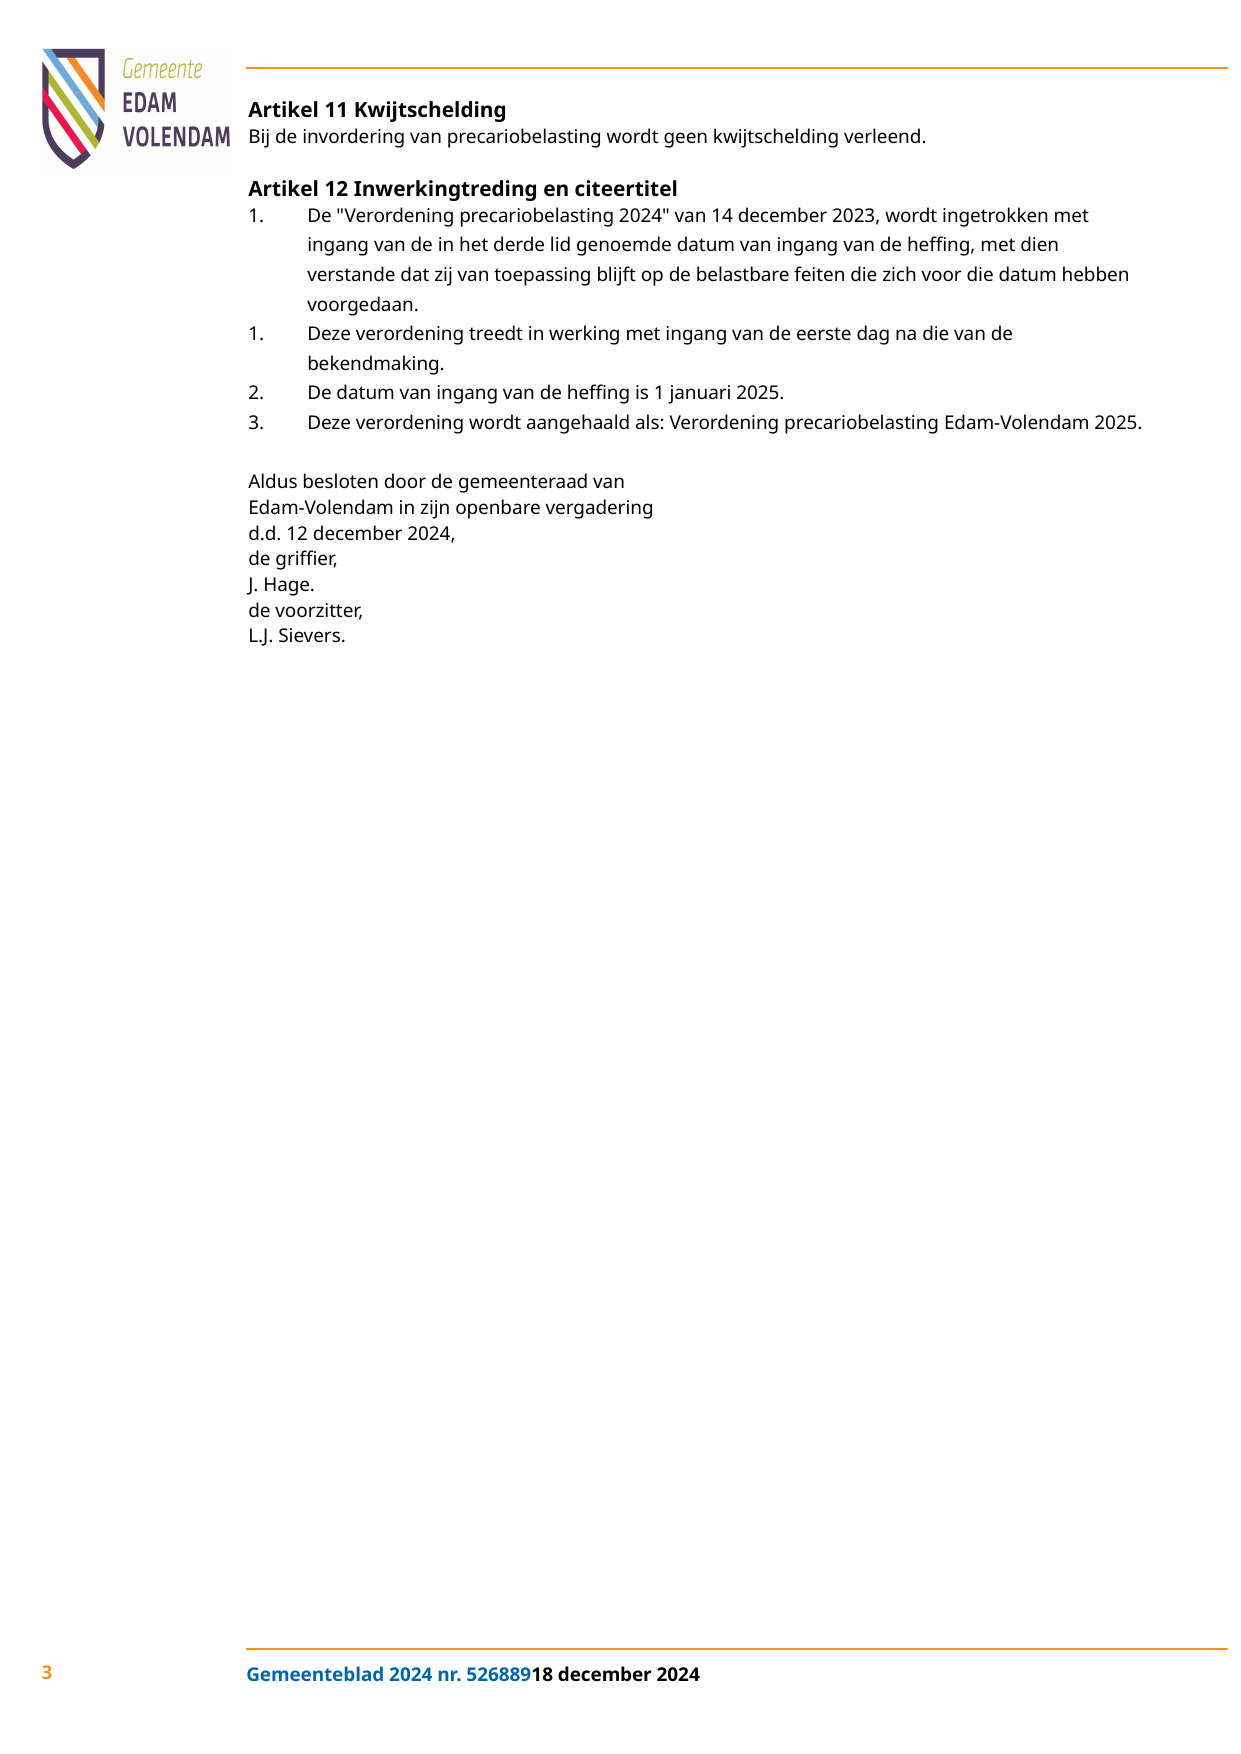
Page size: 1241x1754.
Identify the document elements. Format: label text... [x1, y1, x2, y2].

text d.d. 12 december 2024, [248, 520, 1152, 546]
text L.J. Sievers. [248, 623, 1152, 648]
text Artikel 11 Kwijtschelding [248, 95, 1152, 123]
text J. Hage. [248, 571, 1152, 597]
picture [41, 47, 231, 172]
text de voorzitter, [248, 597, 1152, 623]
text Artikel 12 Inwerkingtreding en citeertitel [248, 174, 1152, 202]
list Deze verordening treedt in werking met ingang van de eerste dag na die van de bekendmaking. [248, 320, 1152, 376]
text Bij de invordering van precariobelasting wordt geen kwijtschelding verleend. [248, 123, 1152, 149]
list Deze verordening wordt aangehaald als: Verordening precariobelasting Edam-Volendam 2025. [248, 409, 1152, 435]
list De datum van ingang van de heffing is 1 januari 2025. [248, 379, 1152, 405]
text Aldus besloten door de gemeenteraad van [248, 468, 1152, 494]
text de griffier, [248, 546, 1152, 571]
list De "Verordening precariobelasting 2024" van 14 december 2023, wordt ingetrokken met ingang van de in het derde lid genoemde datum van ingang van de heffing, met dien verstande dat zij van toepassing blijft op de belastbare feiten die zich voor die datum hebben voorgedaan. [248, 202, 1152, 317]
text Edam-Volendam in zijn openbare vergadering [248, 494, 1152, 520]
